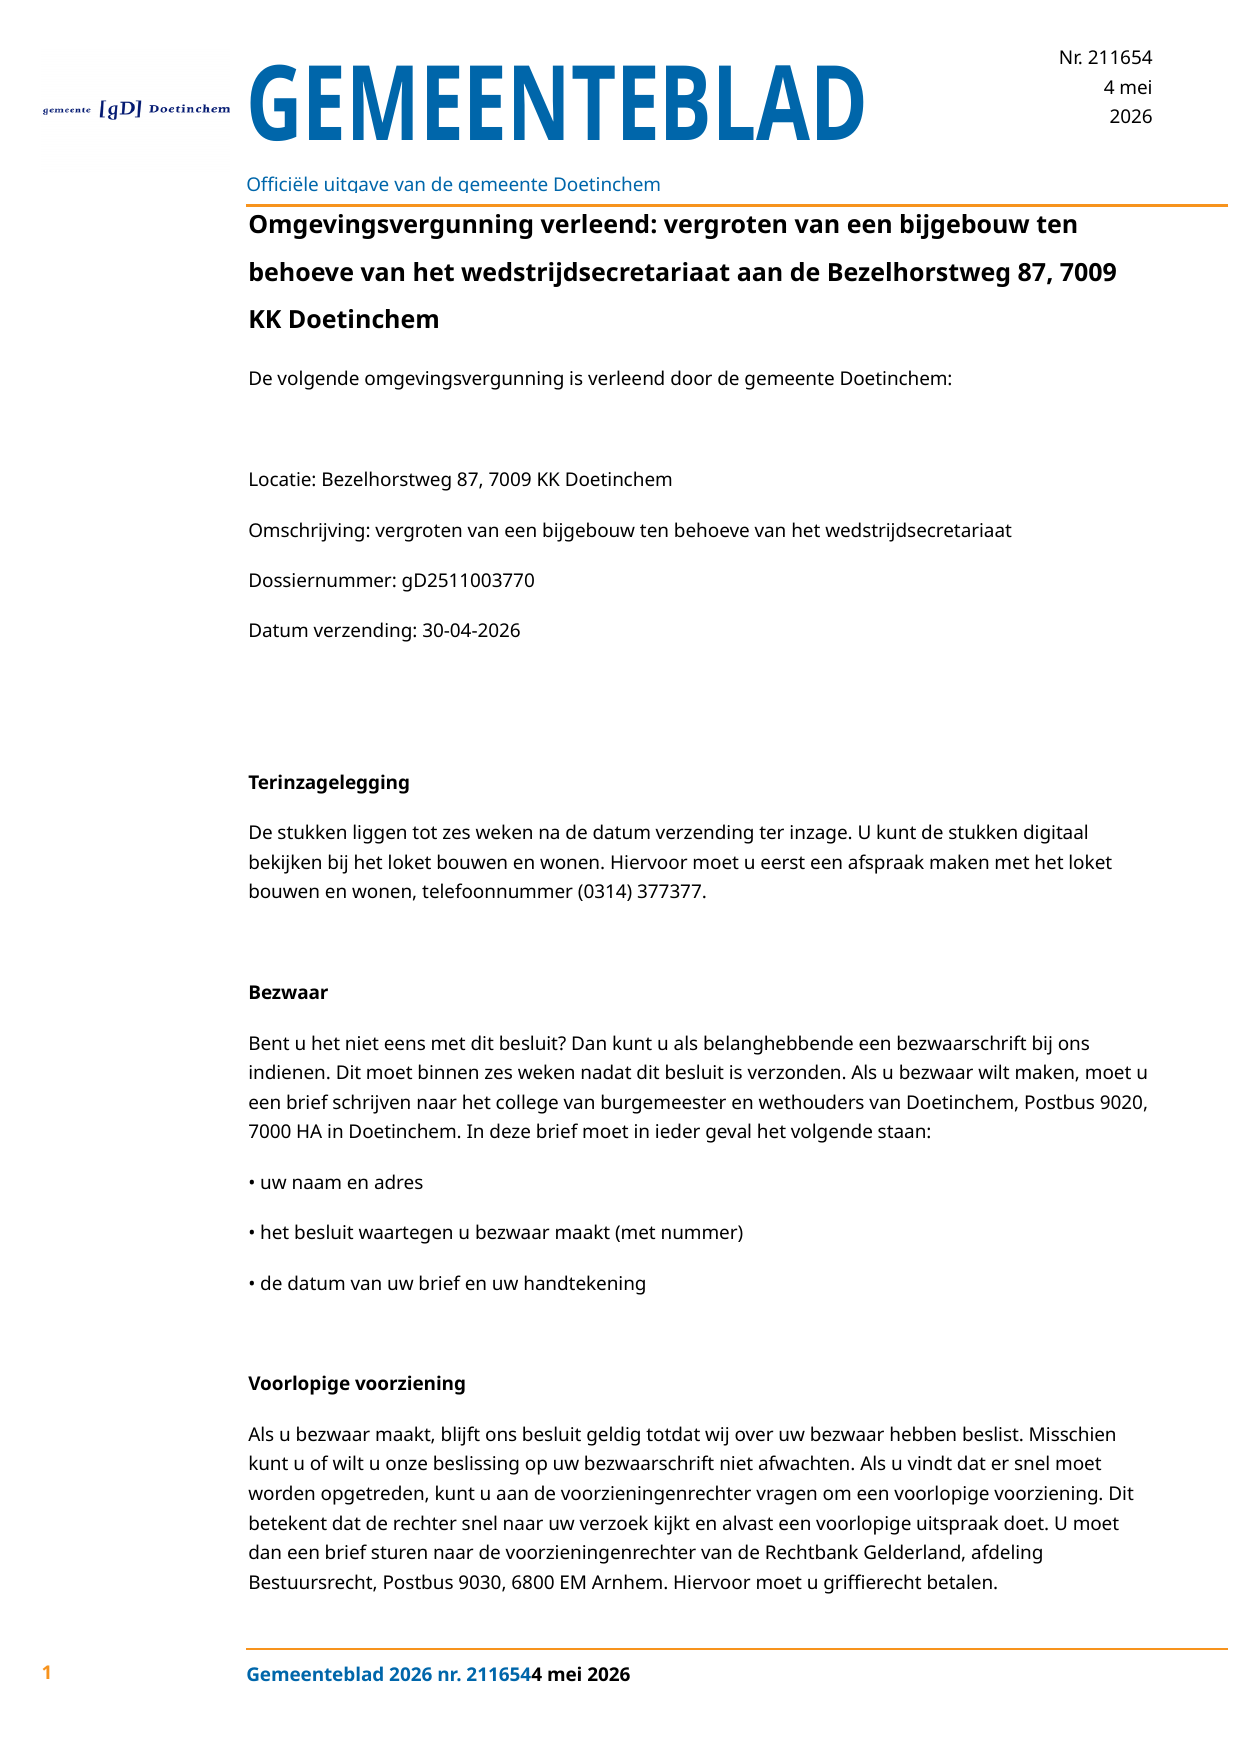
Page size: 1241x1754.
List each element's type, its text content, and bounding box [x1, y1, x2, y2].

text Terinzagelegging [248, 769, 1152, 794]
text Omgevingsvergunning verleend: vergroten van een bijgebouw ten behoeve van het wedstrijdsecretariaat aan de Bezelhorstweg 87, 7009 KK Doetinchem [248, 207, 1152, 336]
text • het besluit waartegen u bezwaar maakt (met nummer) [248, 1219, 1152, 1245]
text Bent u het niet eens met dit besluit? Dan kunt u als belanghebbende een bezwaarschrift bij ons indienen. Dit moet binnen zes weken nadat dit besluit is verzonden. Als u bezwaar wilt maken, moet u een brief schrijven naar het college van burgemeester en wethouders van Doetinchem, Postbus 9020, 7000 HA in Doetinchem. In deze brief moet in ieder geval het volgende staan: [248, 1030, 1152, 1144]
text Locatie: Bezelhorstweg 87, 7009 KK Doetinchem [248, 466, 1152, 492]
text Voorlopige voorziening [248, 1371, 1152, 1396]
text • de datum van uw brief en uw handtekening [248, 1270, 1152, 1295]
text Omschrijving: vergroten van een bijgebouw ten behoeve van het wedstrijdsecretariaat [248, 517, 1152, 542]
text Bezwaar [248, 979, 1152, 1005]
text De stukken liggen tot zes weken na de datum verzending ter inzage. U kunt de stukken digitaal bekijken bij het loket bouwen en wonen. Hiervoor moet u eerst een afspraak maken met het loket bouwen en wonen, telefoonnummer (0314) 377377. [248, 819, 1152, 904]
text De volgende omgevingsvergunning is verleend door de gemeente Doetinchem: [248, 366, 1152, 391]
text Als u bezwaar maakt, blijft ons besluit geldig totdat wij over uw bezwaar hebben beslist. Misschien kunt u of wilt u onze beslissing op uw bezwaarschrift niet afwachten. Als u vindt dat er snel moet worden opgetreden, kunt u aan de voorzieningenrechter vragen om een voorlopige voorziening. Dit betekent dat de rechter snel naar uw verzoek kijkt en alvast een voorlopige uitspraak doet. U moet dan een brief sturen naar de voorzieningenrechter van de Rechtbank Gelderland, afdeling Bestuursrecht, Postbus 9030, 6800 EM Arnhem. Hiervoor moet u griffierecht betalen. [248, 1421, 1152, 1594]
picture [41, 47, 231, 172]
text Dossiernummer: gD2511003770 [248, 567, 1152, 593]
text • uw naam en adres [248, 1169, 1152, 1194]
text Datum verzending: 30-04-2026 [248, 618, 1152, 643]
